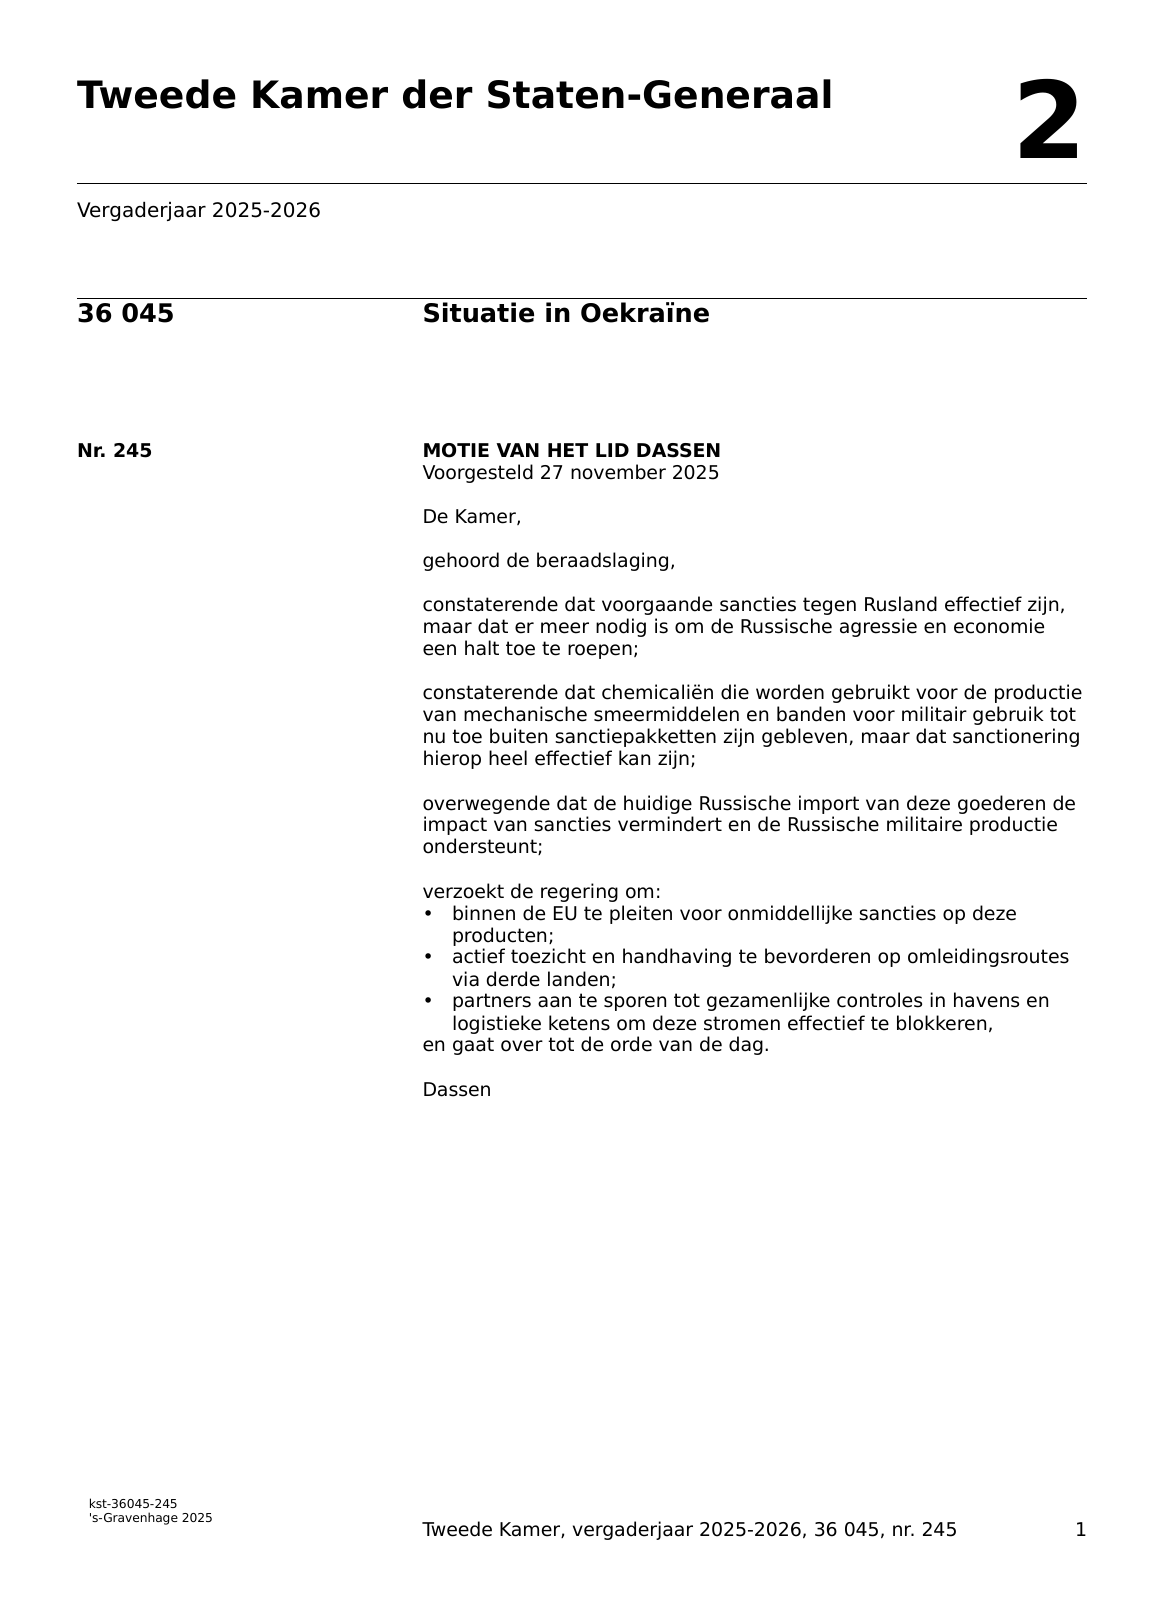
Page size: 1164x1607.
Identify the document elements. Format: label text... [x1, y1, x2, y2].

text overwegende dat de huidige Russische import van deze goederen de impact van sancties vermindert en de Russische militaire productie ondersteunt; [422, 792, 1087, 858]
text • actief toezicht en handhaving te bevorderen op omleidingsroutes via derde landen; [422, 946, 1087, 990]
table_cell Vergaderjaar 2025-2026 [77, 184, 1087, 298]
text De Kamer, [422, 506, 1087, 528]
text gehoord de beraadslaging, [422, 550, 1087, 572]
text Voorgesteld 27 november 2025 [422, 462, 1087, 484]
table_header Tweede Kamer der Staten-Generaal [77, 59, 886, 183]
text • binnen de EU te pleiten voor onmiddellijke sancties op deze producten; [422, 902, 1087, 946]
text kst-36045-245 [88, 1497, 323, 1511]
text constaterende dat voorgaande sancties tegen Rusland effectief zijn, maar dat er meer nodig is om de Russische agressie en economie een halt toe te roepen; [422, 594, 1087, 660]
text • partners aan te sporen tot gezamenlijke controles in havens en logistieke ketens om deze stromen effectief te blokkeren, [422, 990, 1087, 1034]
subtitle 36 045 Situatie in Oekraïne [77, 299, 1087, 329]
text verzoekt de regering om: [422, 881, 1087, 902]
text constaterende dat chemicaliën die worden gebruikt voor de productie van mechanische smeermiddelen en banden voor militair gebruik tot nu toe buiten sanctiepakketten zijn gebleven, maar dat sanctionering hierop heel effectief kan zijn; [422, 682, 1087, 770]
text Dassen [422, 1078, 1087, 1101]
table_header 2 [886, 59, 1087, 183]
text en gaat over tot de orde van de dag. [422, 1034, 1087, 1056]
text 's-Gravenhage 2025 [88, 1511, 323, 1525]
subtitle Nr. 245 MOTIE VAN HET LID DASSEN [77, 440, 1087, 462]
